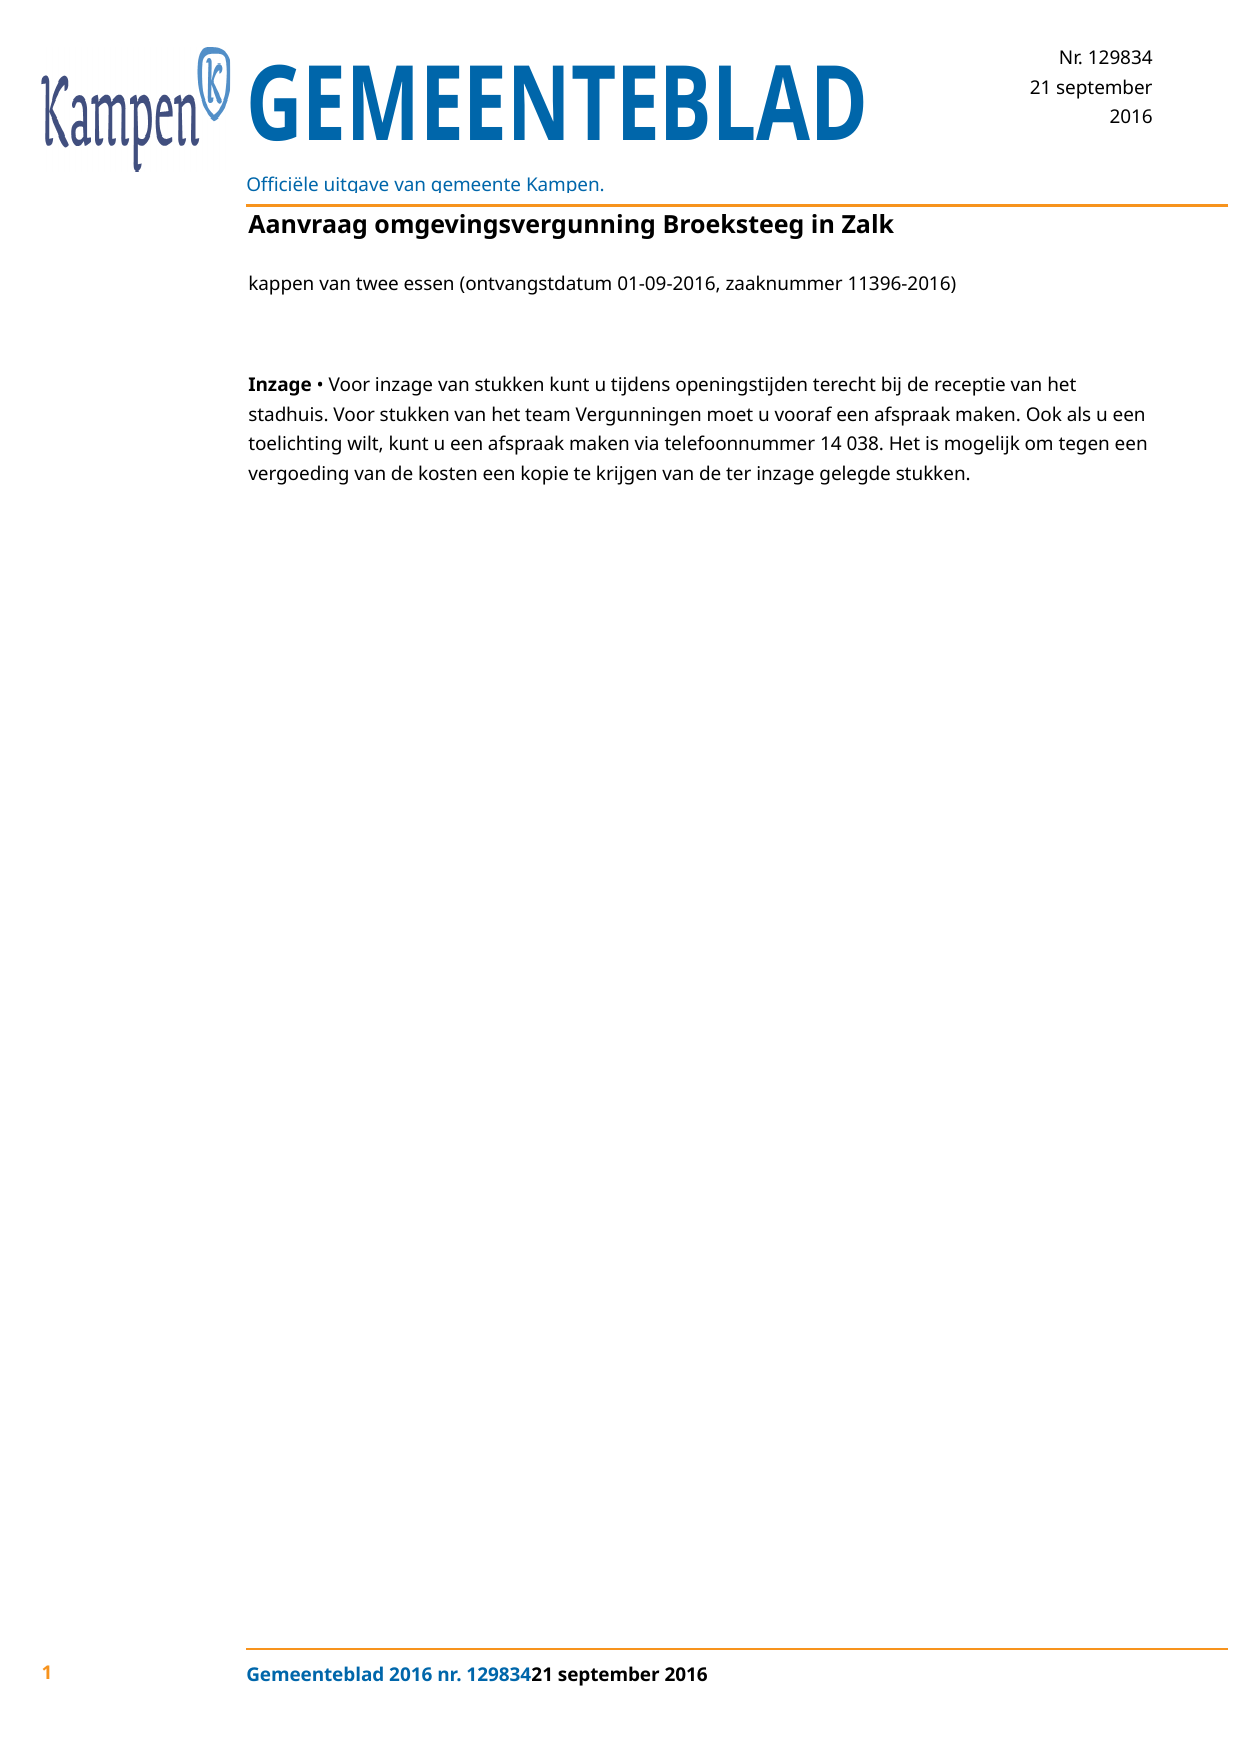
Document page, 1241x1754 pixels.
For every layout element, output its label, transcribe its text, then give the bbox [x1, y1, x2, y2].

text kappen van twee essen (ontvangstdatum 01-09-2016, zaaknummer 11396-2016) [248, 270, 1152, 296]
picture [41, 47, 231, 172]
text Inzage • Voor inzage van stukken kunt u tijdens openingstijden terecht bij de receptie van het stadhuis. Voor stukken van het team Vergunningen moet u vooraf een afspraak maken. Ook als u een toelichting wilt, kunt u een afspraak maken via telefoonnummer 14 038. Het is mogelijk om tegen een vergoeding van de kosten een kopie te krijgen van de ter inzage gelegde stukken. [248, 371, 1152, 486]
text Aanvraag omgevingsvergunning Broeksteeg in Zalk [248, 207, 1152, 241]
